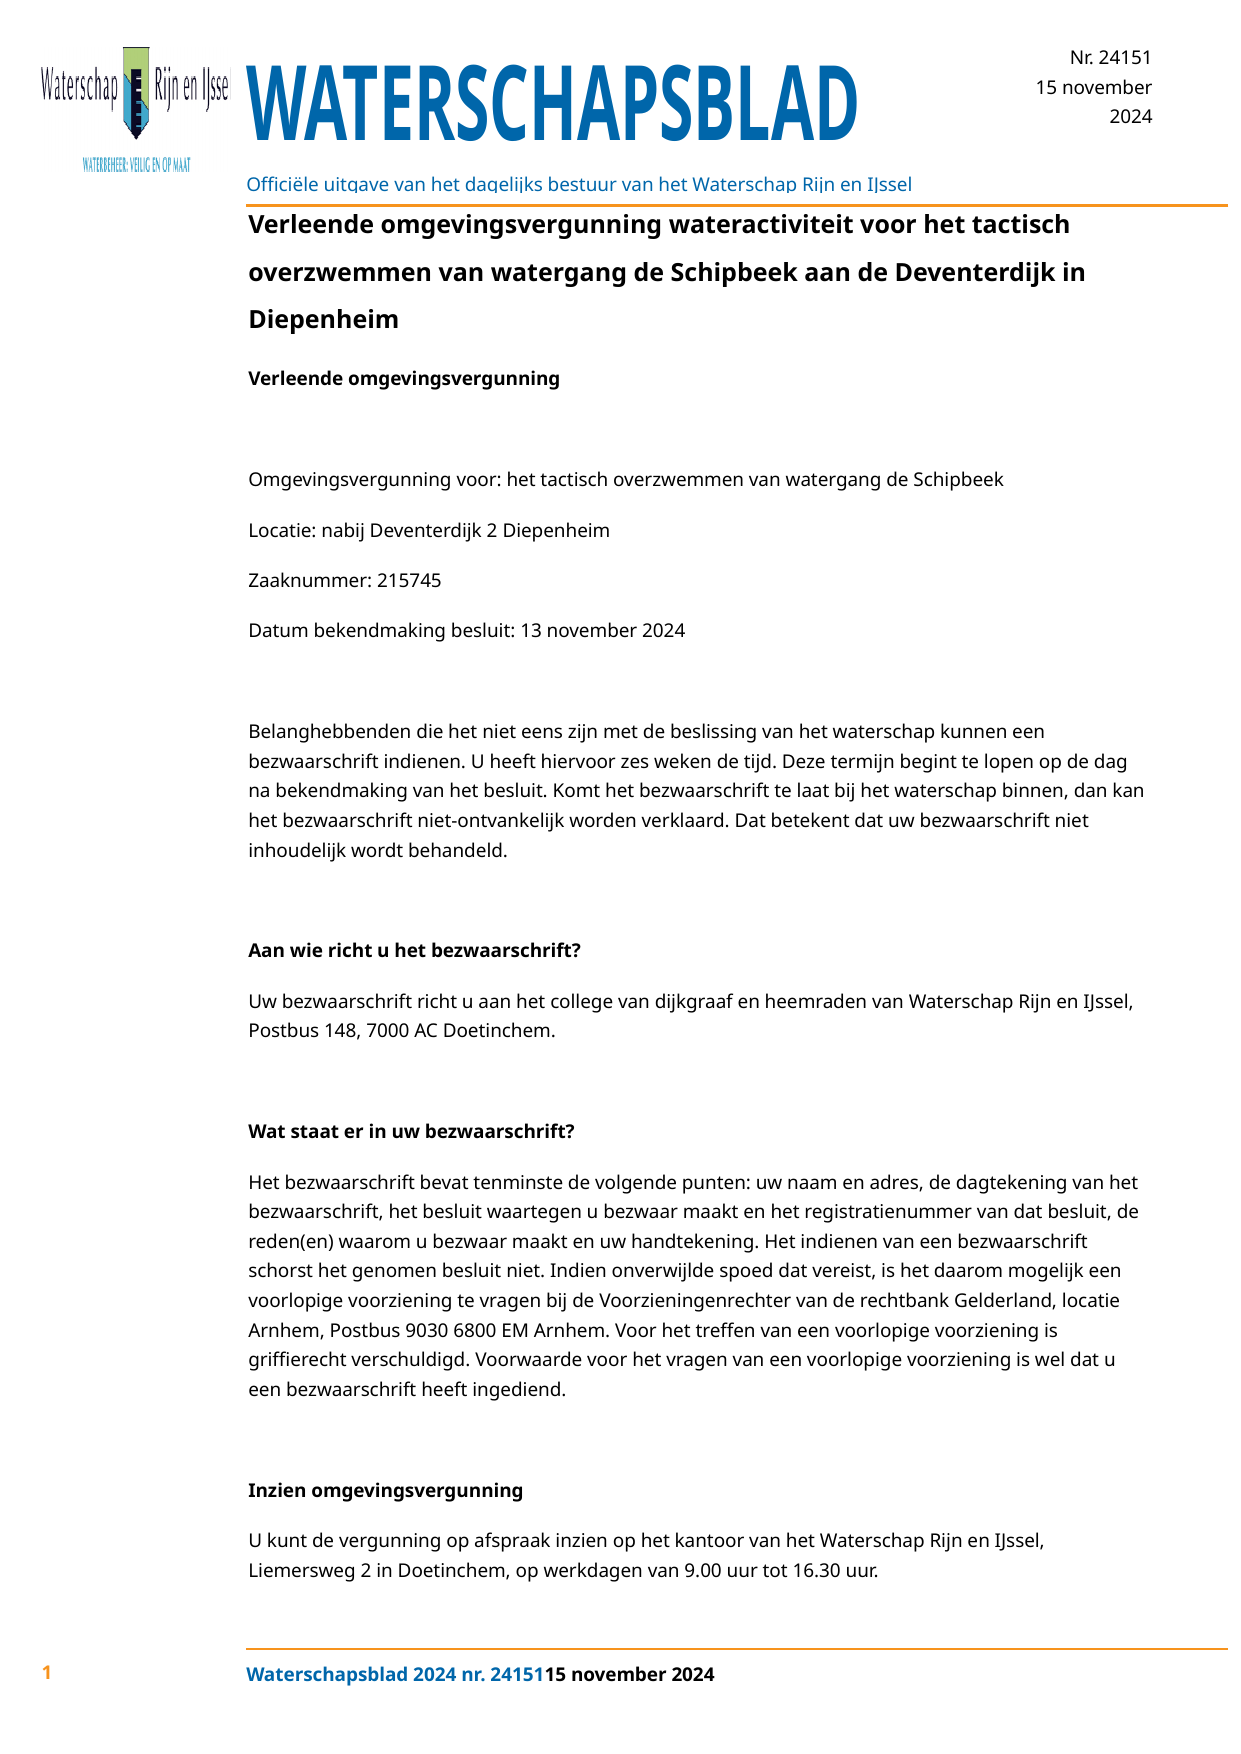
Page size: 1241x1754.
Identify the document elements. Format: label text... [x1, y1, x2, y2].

text Verleende omgevingsvergunning [248, 366, 1152, 391]
text U kunt de vergunning op afspraak inzien op het kantoor van het Waterschap Rijn en IJssel, Liemersweg 2 in Doetinchem, op werkdagen van 9.00 uur tot 16.30 uur. [248, 1527, 1152, 1582]
text Inzien omgevingsvergunning [248, 1477, 1152, 1502]
text Locatie: nabij Deventerdijk 2 Diepenheim [248, 517, 1152, 542]
text Aan wie richt u het bezwaarschrift? [248, 938, 1152, 963]
picture [41, 47, 231, 172]
text Het bezwaarschrift bevat tenminste de volgende punten: uw naam en adres, de dagtekening van het bezwaarschrift, het besluit waartegen u bezwaar maakt en het registratienummer van dat besluit, de reden(en) waarom u bezwaar maakt en uw handtekening. Het indienen van een bezwaarschrift schorst het genomen besluit niet. Indien onverwijlde spoed dat vereist, is het daarom mogelijk een voorlopige voorziening te vragen bij de Voorzieningenrechter van de rechtbank Gelderland, locatie Arnhem, Postbus 9030 6800 EM Arnhem. Voor het treffen van een voorlopige voorziening is griffierecht verschuldigd. Voorwaarde voor het vragen van een voorlopige voorziening is wel dat u een bezwaarschrift heeft ingediend. [248, 1169, 1152, 1402]
text Datum bekendmaking besluit: 13 november 2024 [248, 618, 1152, 643]
text Uw bezwaarschrift richt u aan het college van dijkgraaf en heemraden van Waterschap Rijn en IJssel, Postbus 148, 7000 AC Doetinchem. [248, 988, 1152, 1043]
text Zaaknummer: 215745 [248, 567, 1152, 593]
text Wat staat er in uw bezwaarschrift? [248, 1118, 1152, 1144]
text Omgevingsvergunning voor: het tactisch overzwemmen van watergang de Schipbeek [248, 466, 1152, 492]
text Belanghebbenden die het niet eens zijn met de beslissing van het waterschap kunnen een bezwaarschrift indienen. U heeft hiervoor zes weken de tijd. Deze termijn begint te lopen op de dag na bekendmaking van het besluit. Komt het bezwaarschrift te laat bij het waterschap binnen, dan kan het bezwaarschrift niet-ontvankelijk worden verklaard. Dat betekent dat uw bezwaarschrift niet inhoudelijk wordt behandeld. [248, 718, 1152, 862]
text Verleende omgevingsvergunning wateractiviteit voor het tactisch overzwemmen van watergang de Schipbeek aan de Deventerdijk in Diepenheim [248, 207, 1152, 336]
